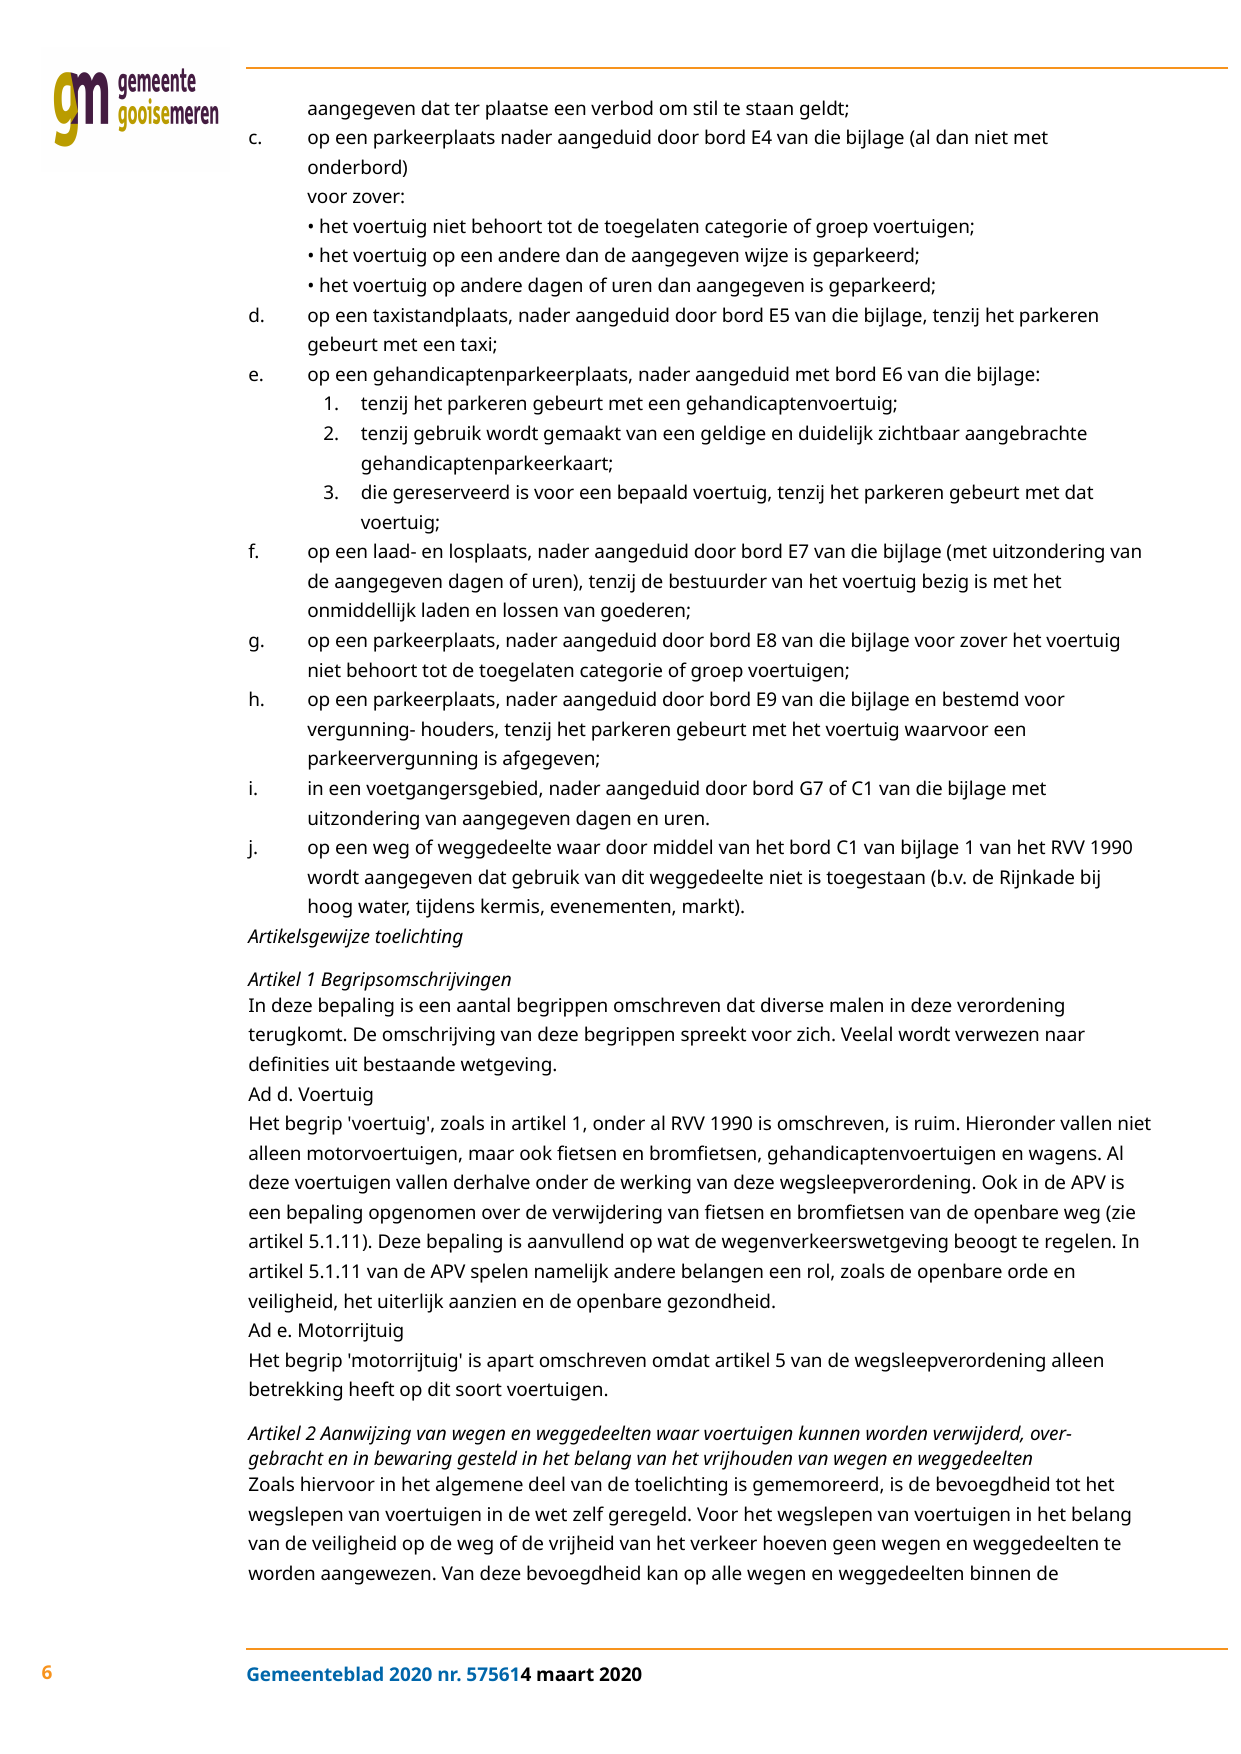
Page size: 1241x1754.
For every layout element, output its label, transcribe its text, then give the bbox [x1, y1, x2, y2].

list in een voetgangersgebied, nader aangeduid door bord G7 of C1 van die bijlage met uitzondering van aangegeven dagen en uren. [248, 775, 1152, 831]
list voor zover: [248, 183, 1152, 209]
picture [41, 47, 231, 172]
text Artikel 1 Begripsomschrijvingen [248, 966, 1152, 992]
text Ad e. Motorrijtuig [248, 1317, 1152, 1343]
list die gereserveerd is voor een bepaald voertuig, tenzij het parkeren gebeurt met dat voertuig; [323, 479, 1152, 535]
list op een weg of weggedeelte waar door middel van het bord C1 van bijlage 1 van het RVV 1990 wordt aangegeven dat gebruik van dit weggedeelte niet is toegestaan (b.v. de Rijnkade bij hoog water, tijdens kermis, evenementen, markt). [248, 834, 1152, 919]
text Het begrip 'voertuig', zoals in artikel 1, onder al RVV 1990 is omschreven, is ruim. Hieronder vallen niet alleen motorvoertuigen, maar ook fietsen en bromfietsen, gehandicaptenvoertuigen en wagens. Al deze voertuigen vallen derhalve onder de werking van deze wegsleepverordening. Ook in de APV is een bepaling opgenomen over de verwijdering van fietsen en bromfietsen van de openbare weg (zie artikel 5.1.11). Deze bepaling is aanvullend op wat de wegenverkeerswetgeving beoogt te regelen. In artikel 5.1.11 van de APV spelen namelijk andere belangen een rol, zoals de openbare orde en veiligheid, het uiterlijk aanzien en de openbare gezondheid. [248, 1110, 1152, 1313]
text Het begrip 'motorrijtuig' is apart omschreven omdat artikel 5 van de wegsleepverordening alleen betrekking heeft op dit soort voertuigen. [248, 1347, 1152, 1402]
list tenzij het parkeren gebeurt met een gehandicaptenvoertuig; [323, 391, 1152, 416]
list op een parkeerplaats, nader aangeduid door bord E8 van die bijlage voor zover het voertuig niet behoort tot de toegelaten categorie of groep voertuigen; [248, 627, 1152, 683]
text Zoals hiervoor in het algemene deel van de toelichting is gememoreerd, is de bevoegdheid tot het wegslepen van voertuigen in de wet zelf geregeld. Voor het wegslepen van voertuigen in het belang van de veiligheid op de weg of de vrijheid van het verkeer hoeven geen wegen en weggedeelten te worden aangewezen. Van deze bevoegdheid kan op alle wegen en weggedeelten binnen de [248, 1471, 1152, 1586]
text Artikel 2 Aanwijzing van wegen en weggedeelten waar voertuigen kunnen worden verwijderd, over- gebracht en in bewaring gesteld in het belang van het vrijhouden van wegen en weggedeelten [248, 1420, 1152, 1471]
list • het voertuig op andere dagen of uren dan aangegeven is geparkeerd; [248, 272, 1152, 298]
text Ad d. Voertuig [248, 1081, 1152, 1106]
list • het voertuig niet behoort tot de toegelaten categorie of groep voertuigen; [248, 213, 1152, 239]
text In deze bepaling is een aantal begrippen omschreven dat diverse malen in deze verordening terugkomt. De omschrijving van deze begrippen spreekt voor zich. Veelal wordt verwezen naar definities uit bestaande wetgeving. [248, 992, 1152, 1077]
list op een parkeerplaats nader aangeduid door bord E4 van die bijlage (al dan niet met onderbord) [248, 124, 1152, 180]
list op een taxistandplaats, nader aangeduid door bord E5 van die bijlage, tenzij het parkeren gebeurt met een taxi; [248, 302, 1152, 357]
list tenzij gebruik wordt gemaakt van een geldige en duidelijk zichtbaar aangebrachte gehandicaptenparkeerkaart; [323, 420, 1152, 476]
list aangegeven dat ter plaatse een verbod om stil te staan geldt; [248, 95, 1152, 121]
list • het voertuig op een andere dan de aangegeven wijze is geparkeerd; [248, 243, 1152, 268]
list op een laad- en losplaats, nader aangeduid door bord E7 van die bijlage (met uitzondering van de aangegeven dagen of uren), tenzij de bestuurder van het voertuig bezig is met het onmiddellijk laden en lossen van goederen; [248, 538, 1152, 623]
list op een gehandicaptenparkeerplaats, nader aangeduid met bord E6 van die bijlage: [248, 361, 1152, 387]
list op een parkeerplaats, nader aangeduid door bord E9 van die bijlage en bestemd voor vergunning- houders, tenzij het parkeren gebeurt met het voertuig waarvoor een parkeervergunning is afgegeven; [248, 686, 1152, 771]
text Artikelsgewijze toelichting [248, 923, 1152, 949]
